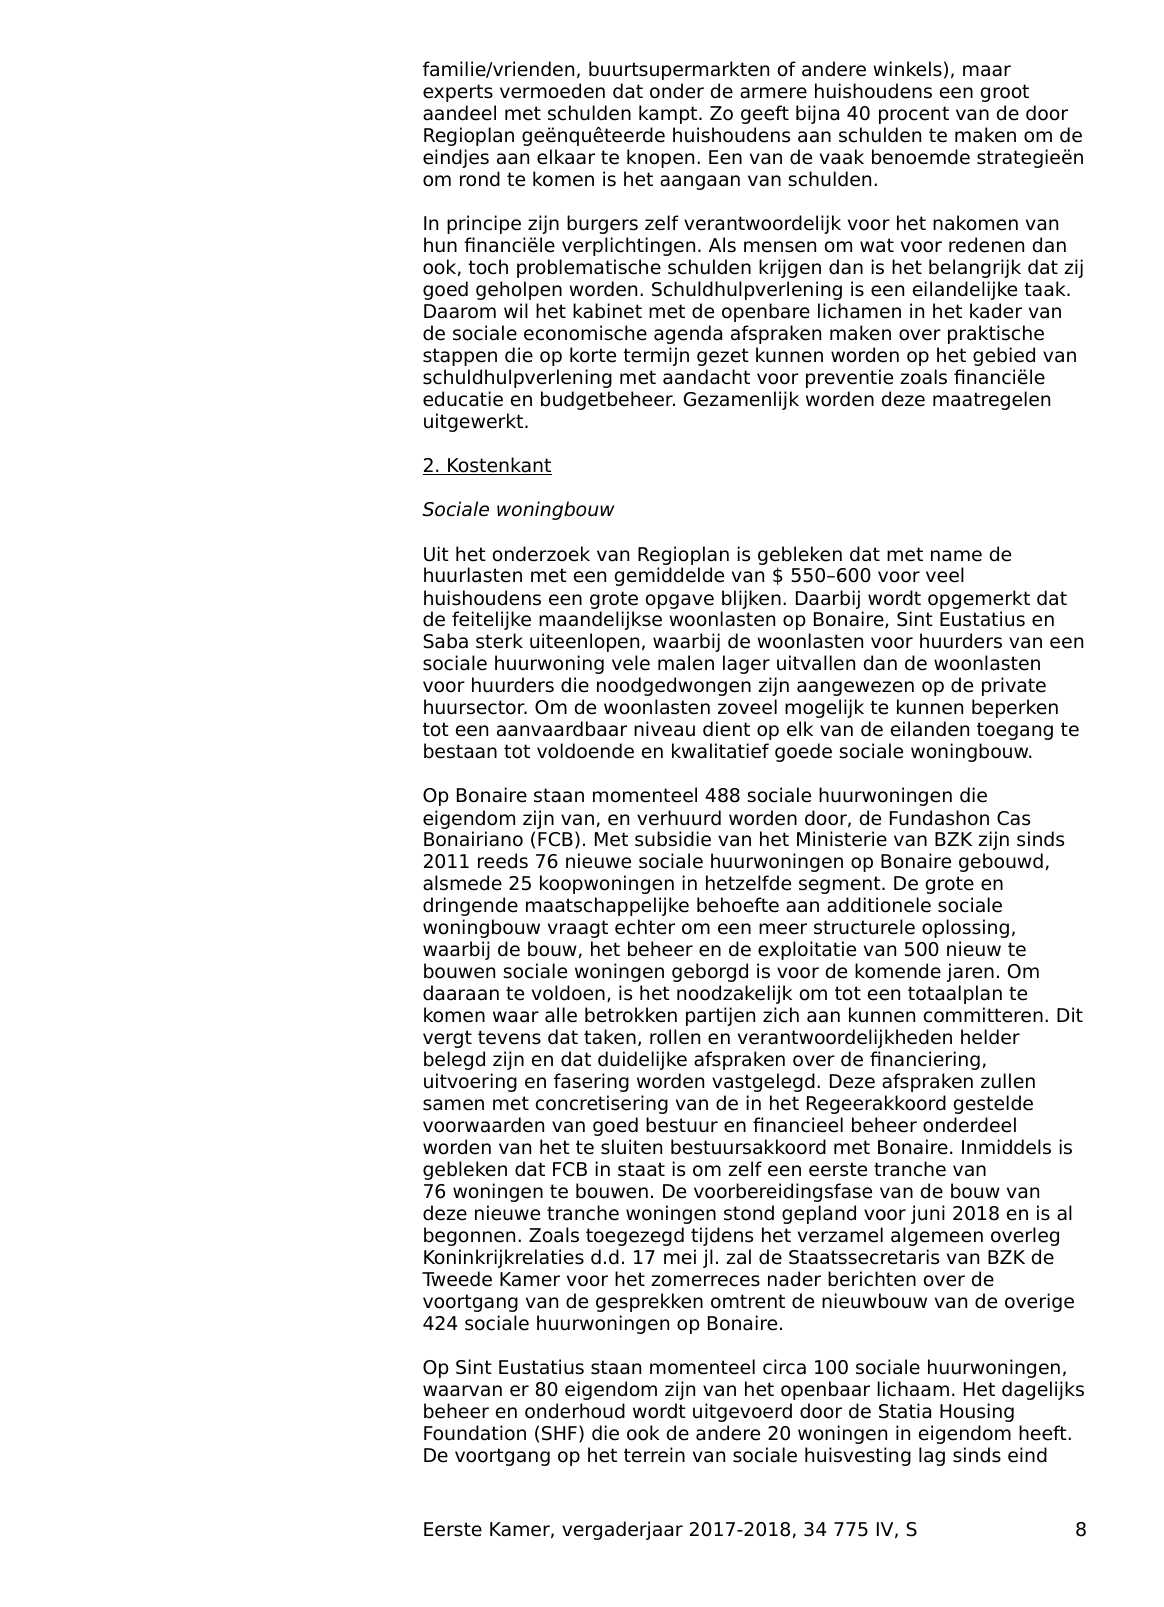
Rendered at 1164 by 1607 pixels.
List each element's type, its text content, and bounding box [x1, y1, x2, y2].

text In principe zijn burgers zelf verantwoordelijk voor het nakomen van hun financiële verplichtingen. Als mensen om wat voor redenen dan ook, toch problematische schulden krijgen dan is het belangrijk dat zij goed geholpen worden. Schuldhulpverlening is een eilandelijke taak. Daarom wil het kabinet met de openbare lichamen in het kader van de sociale economische agenda afspraken maken over praktische stappen die op korte termijn gezet kunnen worden op het gebied van schuldhulpverlening met aandacht voor preventie zoals financiële educatie en budgetbeheer. Gezamenlijk worden deze maatregelen uitgewerkt. [422, 213, 1087, 433]
text familie/vrienden, buurtsupermarkten of andere winkels), maar experts vermoeden dat onder de armere huishoudens een groot aandeel met schulden kampt. Zo geeft bijna 40 procent van de door Regioplan geënquêteerde huishoudens aan schulden te maken om de eindjes aan elkaar te knopen. Een van de vaak benoemde strategieën om rond te komen is het aangaan van schulden. [422, 59, 1087, 191]
text Uit het onderzoek van Regioplan is gebleken dat met name de huurlasten met een gemiddelde van $ 550–600 voor veel huishoudens een grote opgave blijken. Daarbij wordt opgemerkt dat de feitelijke maandelijkse woonlasten op Bonaire, Sint Eustatius en Saba sterk uiteenlopen, waarbij de woonlasten voor huurders van een sociale huurwoning vele malen lager uitvallen dan de woonlasten voor huurders die noodgedwongen zijn aangewezen op de private huursector. Om de woonlasten zoveel mogelijk te kunnen beperken tot een aanvaardbaar niveau dient op elk van de eilanden toegang te bestaan tot voldoende en kwalitatief goede sociale woningbouw. [422, 543, 1087, 763]
text Op Sint Eustatius staan momenteel circa 100 sociale huurwoningen, waarvan er 80 eigendom zijn van het openbaar lichaam. Het dagelijks beheer en onderhoud wordt uitgevoerd door de Statia Housing Foundation (SHF) die ook de andere 20 woningen in eigendom heeft. De voortgang op het terrein van sociale huisvesting lag sinds eind [422, 1357, 1087, 1467]
text Op Bonaire staan momenteel 488 sociale huurwoningen die eigendom zijn van, en verhuurd worden door, de Fundashon Cas Bonairiano (FCB). Met subsidie van het Ministerie van BZK zijn sinds 2011 reeds 76 nieuwe sociale huurwoningen op Bonaire gebouwd, alsmede 25 koopwoningen in hetzelfde segment. De grote en dringende maatschappelijke behoefte aan additionele sociale woningbouw vraagt echter om een meer structurele oplossing, waarbij de bouw, het beheer en de exploitatie van 500 nieuw te bouwen sociale woningen geborgd is voor de komende jaren. Om daaraan te voldoen, is het noodzakelijk om tot een totaalplan te komen waar alle betrokken partijen zich aan kunnen committeren. Dit vergt tevens dat taken, rollen en verantwoordelijkheden helder belegd zijn en dat duidelijke afspraken over de financiering, uitvoering en fasering worden vastgelegd. Deze afspraken zullen samen met concretisering van de in het Regeerakkoord gestelde voorwaarden van goed bestuur en financieel beheer onderdeel worden van het te sluiten bestuursakkoord met Bonaire. Inmiddels is gebleken dat FCB in staat is om zelf een eerste tranche van 76 woningen te bouwen. De voorbereidingsfase van de bouw van deze nieuwe tranche woningen stond gepland voor juni 2018 en is al begonnen. Zoals toegezegd tijdens het verzamel algemeen overleg Koninkrijkrelaties d.d. 17 mei jl. zal de Staatssecretaris van BZK de Tweede Kamer voor het zomerreces nader berichten over de voortgang van de gesprekken omtrent de nieuwbouw van de overige 424 sociale huurwoningen op Bonaire. [422, 785, 1087, 1335]
subtitle 2. Kostenkant [422, 455, 1087, 477]
subtitle Sociale woningbouw [422, 499, 1087, 521]
